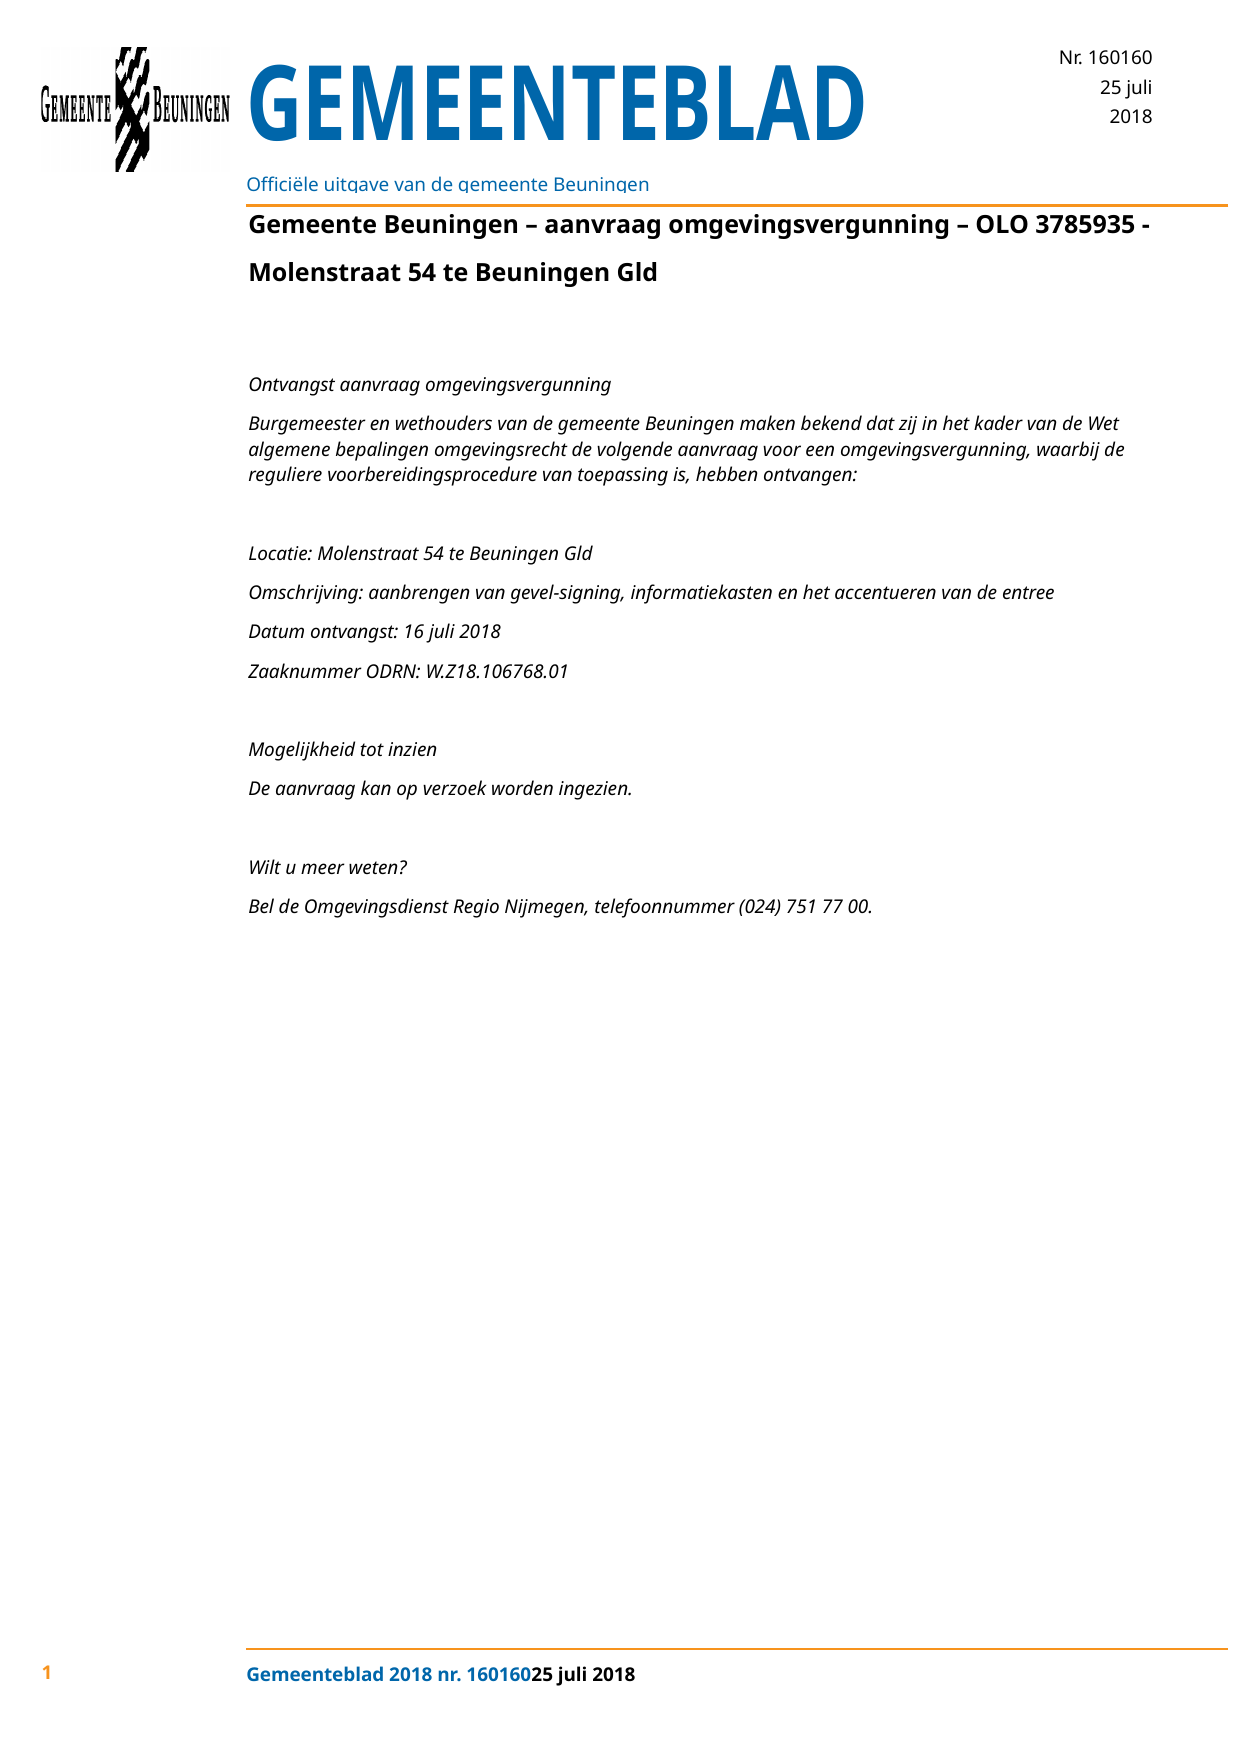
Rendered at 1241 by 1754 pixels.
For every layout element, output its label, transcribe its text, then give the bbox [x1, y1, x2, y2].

text Ontvangst aanvraag omgevingsvergunning [248, 371, 1152, 396]
text Burgemeester en wethouders van de gemeente Beuningen maken bekend dat zij in het kader van de Wet algemene bepalingen omgevingsrecht de volgende aanvraag voor een omgevingsvergunning, waarbij de reguliere voorbereidingsprocedure van toepassing is, hebben ontvangen: [248, 410, 1152, 487]
text Zaaknummer ODRN: W.Z18.106768.01 [248, 658, 1152, 683]
text Gemeente Beuningen – aanvraag omgevingsvergunning – OLO 3785935 - Molenstraat 54 te Beuningen Gld [248, 207, 1152, 288]
text Omschrijving: aanbrengen van gevel-signing, informatiekasten en het accentueren van de entree [248, 579, 1152, 605]
text Datum ontvangst: 16 juli 2018 [248, 618, 1152, 644]
text Locatie: Molenstraat 54 te Beuningen Gld [248, 540, 1152, 566]
text Bel de Omgevingsdienst Regio Nijmegen, telefoonnummer (024) 751 77 00. [248, 893, 1152, 919]
text Wilt u meer weten? [248, 854, 1152, 880]
picture [41, 47, 231, 172]
text Mogelijkheid tot inzien [248, 736, 1152, 762]
text De aanvraag kan op verzoek worden ingezien. [248, 776, 1152, 801]
